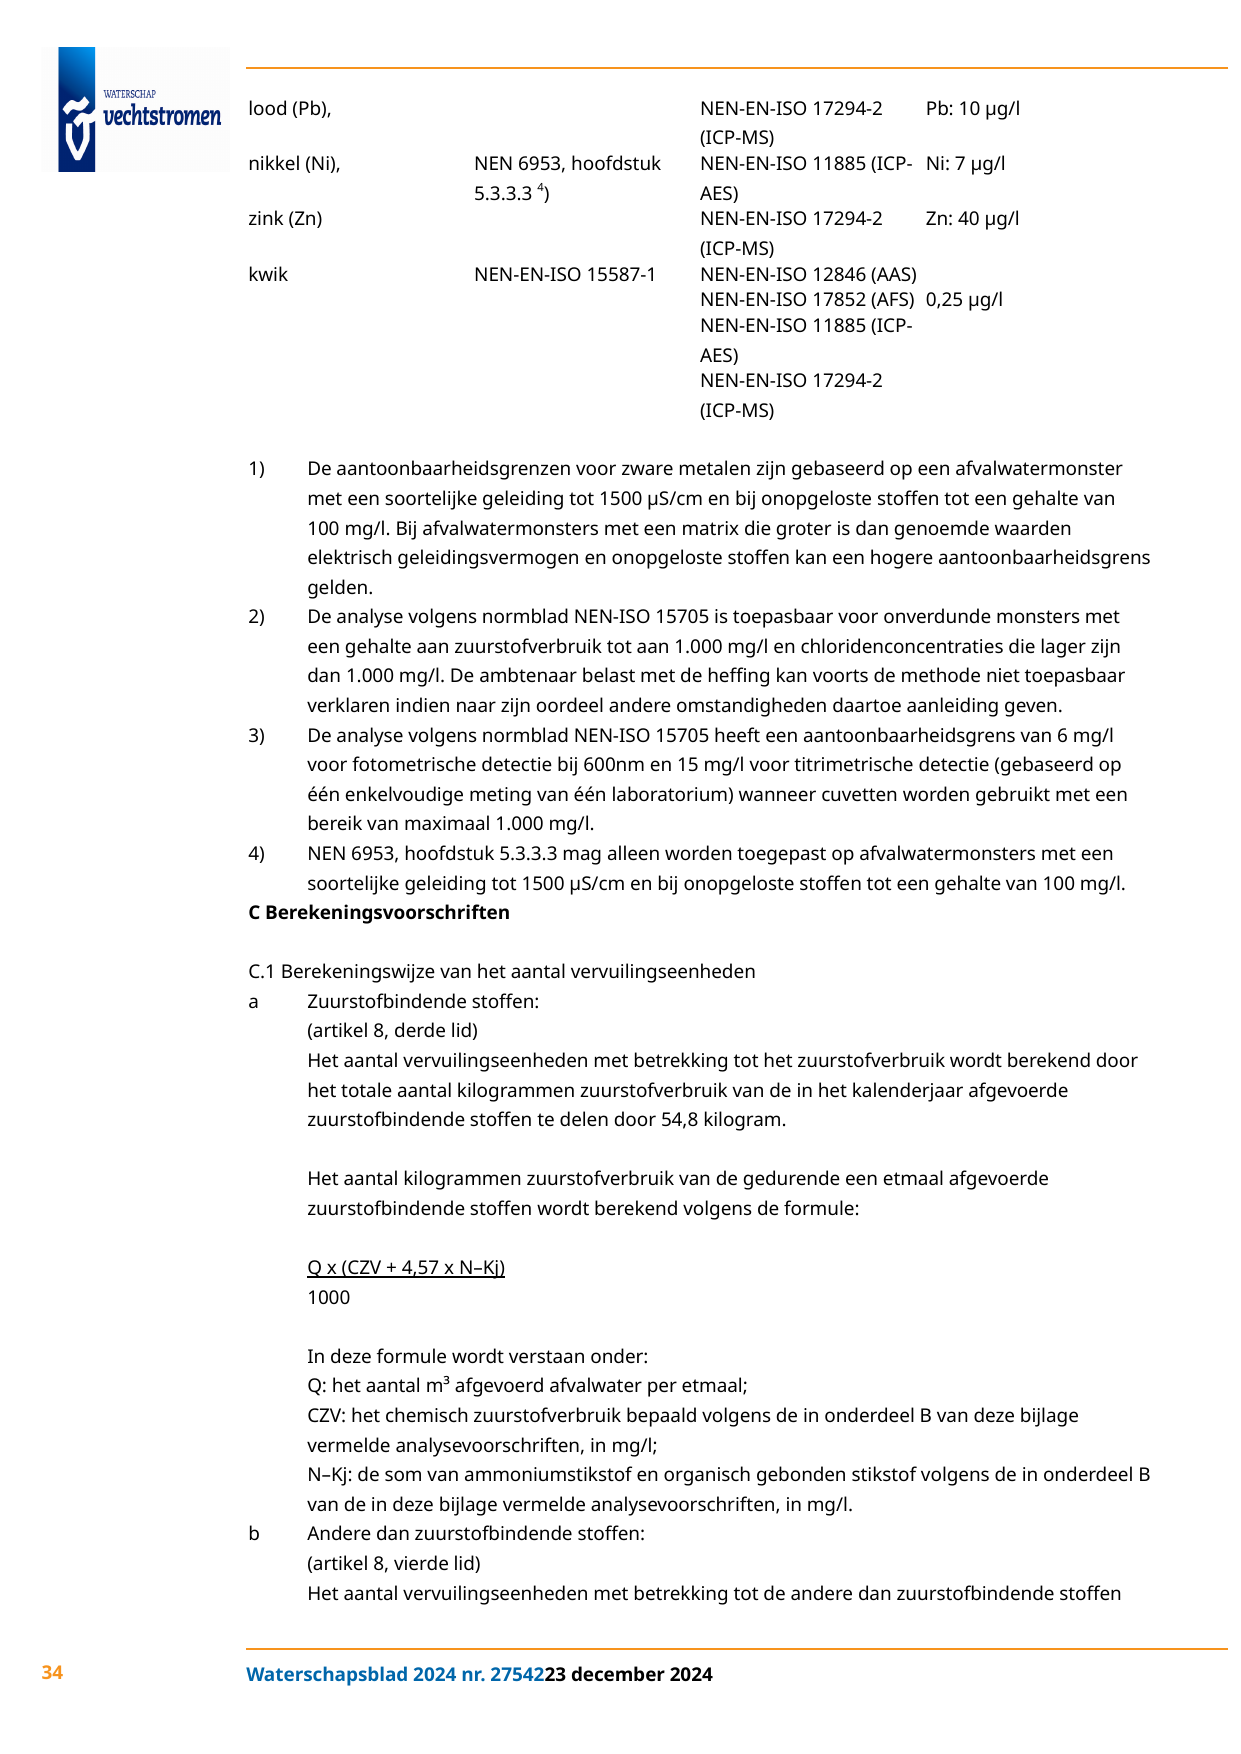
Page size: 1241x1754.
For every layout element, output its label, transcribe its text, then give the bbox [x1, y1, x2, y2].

table_cell kwik [248, 261, 474, 423]
list CZV: het chemisch zuurstofverbruik bepaald volgens de in onderdeel B van deze bijlage vermelde analysevoorschriften, in mg/l; [248, 1402, 1152, 1458]
table_cell [926, 261, 1152, 286]
list Het aantal kilogrammen zuurstofverbruik van de gedurende een etmaal afgevoerde zuurstofbindende stoffen wordt berekend volgens de formule: [248, 1166, 1152, 1221]
list (artikel 8, vierde lid) [248, 1550, 1152, 1576]
table_cell Ni: 7 µg/l [926, 150, 1152, 205]
text C Berekeningsvoorschriften [248, 899, 1152, 925]
table_cell NEN-EN-ISO 17294-2 (ICP-MS) [700, 205, 926, 261]
table_cell NEN-EN-ISO 12846 (AAS) [700, 261, 926, 286]
table_cell NEN-EN-ISO 11885 (ICP-AES) [700, 150, 926, 205]
list Het aantal vervuilingseenheden met betrekking tot het zuurstofverbruik wordt berekend door het totale aantal kilogrammen zuurstofverbruik van de in het kalenderjaar afgevoerde zuurstofbindende stoffen te delen door 54,8 kilogram. [248, 1047, 1152, 1132]
table_cell nikkel (Ni), [248, 150, 474, 205]
table_cell NEN-EN-ISO 11885 (ICP-AES) [700, 312, 926, 367]
list De aantoonbaarheidsgrenzen voor zware metalen zijn gebaseerd op een afvalwatermonster met een soortelijke geleiding tot 1500 µS/cm en bij onopgeloste stoffen tot een gehalte van 100 mg/l. Bij afvalwatermonsters met een matrix die groter is dan genoemde waarden elektrisch geleidingsvermogen en onopgeloste stoffen kan een hogere aantoonbaarheidsgrens gelden. [248, 456, 1152, 600]
list In deze formule wordt verstaan onder: [248, 1343, 1152, 1369]
list Het aantal vervuilingseenheden met betrekking tot de andere dan zuurstofbindende stoffen [248, 1580, 1152, 1606]
list Q: het aantal m³ afgevoerd afvalwater per etmaal; [248, 1373, 1152, 1398]
table_cell Zn: 40 µg/l [926, 205, 1152, 261]
list (artikel 8, derde lid) [248, 1018, 1152, 1043]
list De analyse volgens normblad NEN-ISO 15705 heeft een aantoonbaarheidsgrens van 6 mg/l voor fotometrische detectie bij 600nm en 15 mg/l voor titrimetrische detectie (gebaseerd op één enkelvoudige meting van één laboratorium) wanneer cuvetten worden gebruikt met een bereik van maximaal 1.000 mg/l. [248, 722, 1152, 836]
table_cell NEN-EN-ISO 17852 (AFS) [700, 286, 926, 312]
table_cell NEN-EN-ISO 17294-2 (ICP-MS) [700, 368, 926, 423]
table_cell [926, 368, 1152, 423]
list Zuurstofbindende stoffen: [248, 988, 1152, 1014]
list NEN 6953, hoofdstuk 5.3.3.3 mag alleen worden toegepast op afvalwatermonsters met een soortelijke geleiding tot 1500 µS/cm en bij onopgeloste stoffen tot een gehalte van 100 mg/l. [248, 840, 1152, 896]
table_cell NEN-EN-ISO 15587-1 [474, 261, 700, 423]
table_cell [474, 95, 700, 150]
list 1000 [248, 1284, 1152, 1310]
table_cell NEN 6953, hoofdstuk 5.3.3.3 4) [474, 150, 700, 261]
list Q x (CZV + 4,57 x N–Kj) [248, 1254, 1152, 1280]
table_cell zink (Zn) [248, 205, 474, 261]
table_cell lood (Pb), [248, 95, 474, 150]
list De analyse volgens normblad NEN-ISO 15705 is toepasbaar voor onverdunde monsters met een gehalte aan zuurstofverbruik tot aan 1.000 mg/l en chloridenconcentraties die lager zijn dan 1.000 mg/l. De ambtenaar belast met de heffing kan voorts de methode niet toepasbaar verklaren indien naar zijn oordeel andere omstandigheden daartoe aanleiding geven. [248, 603, 1152, 718]
table_cell [926, 312, 1152, 367]
list N–Kj: de som van ammoniumstikstof en organisch gebonden stikstof volgens de in onderdeel B van de in deze bijlage vermelde analysevoorschriften, in mg/l. [248, 1461, 1152, 1517]
text C.1 Berekeningswijze van het aantal vervuilingseenheden [248, 958, 1152, 984]
table_cell NEN-EN-ISO 17294-2 (ICP-MS) [700, 95, 926, 150]
list Andere dan zuurstofbindende stoffen: [248, 1521, 1152, 1546]
table_cell Pb: 10 µg/l [926, 95, 1152, 150]
table_cell 0,25 µg/l [926, 286, 1152, 312]
picture [41, 47, 231, 172]
